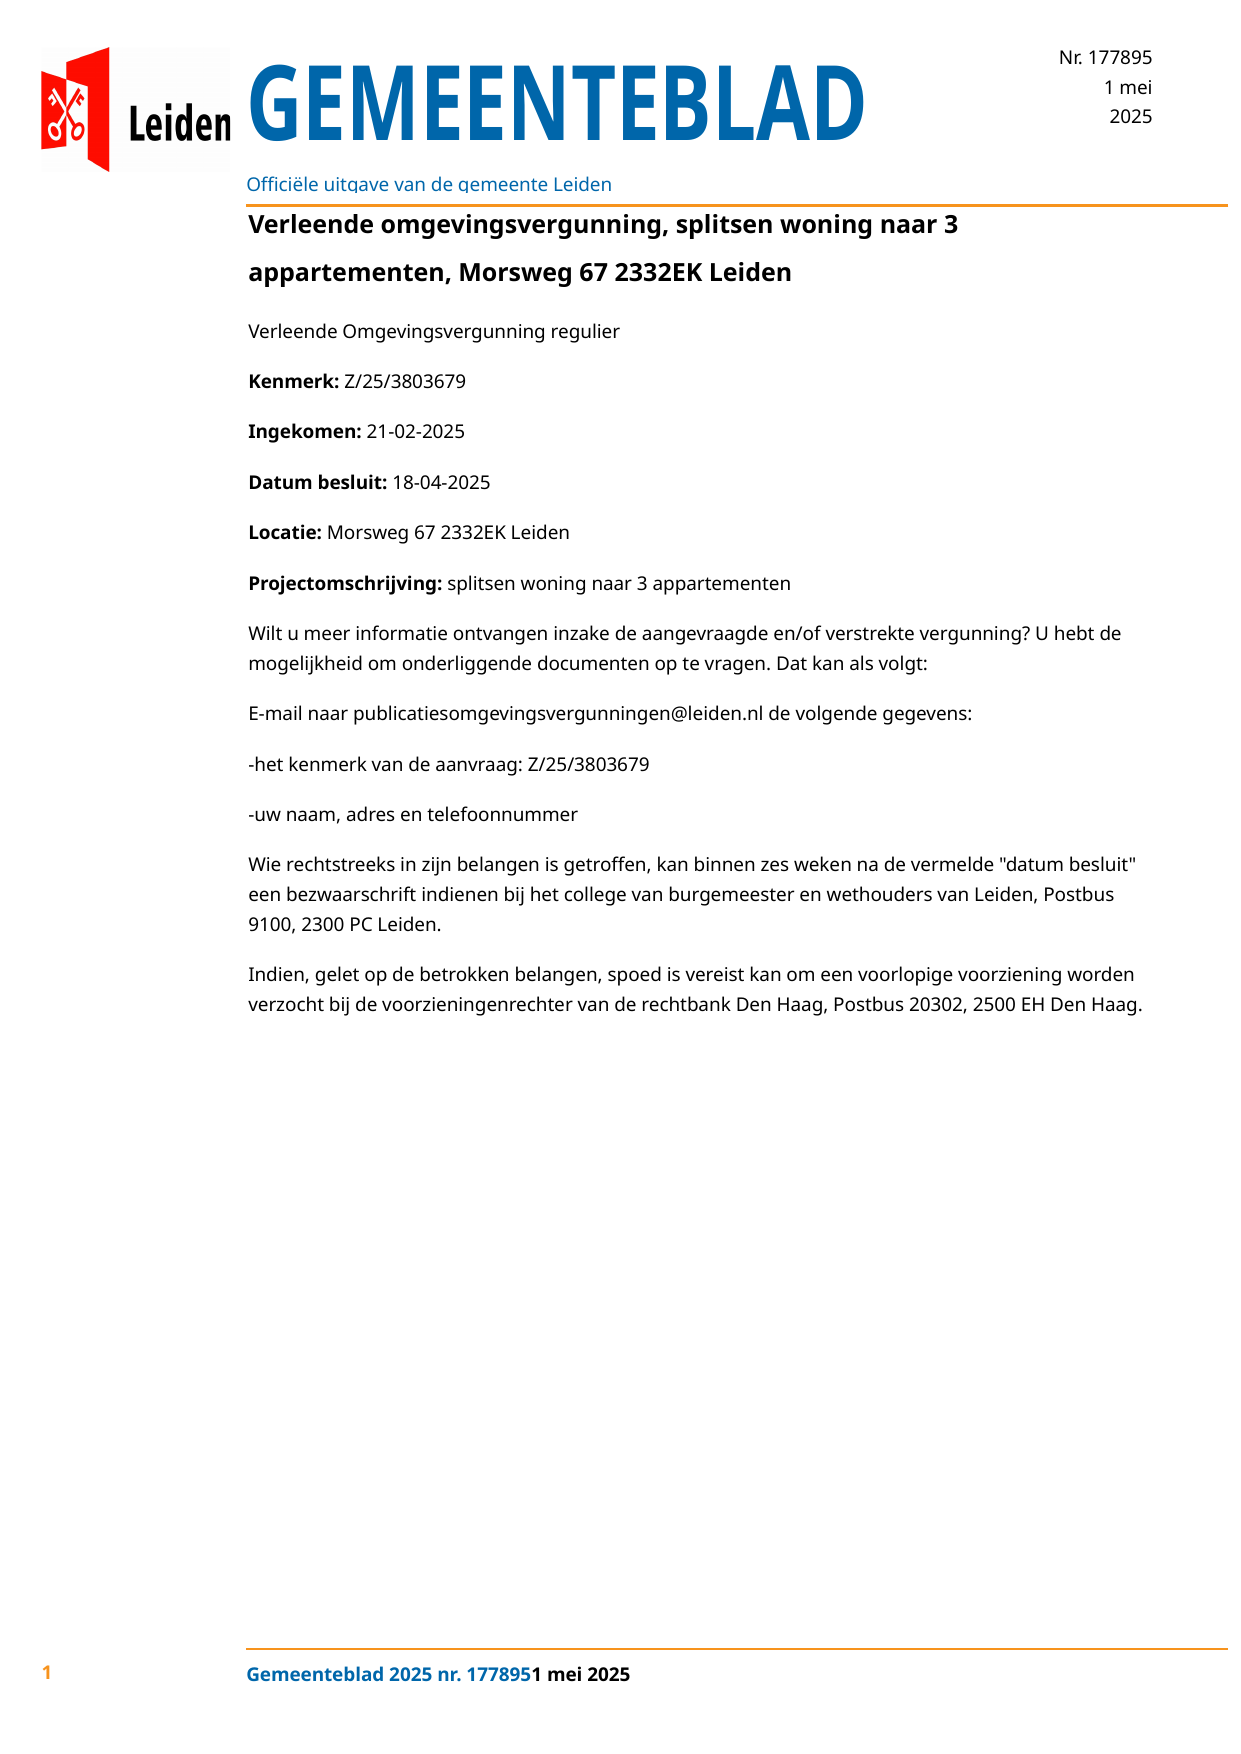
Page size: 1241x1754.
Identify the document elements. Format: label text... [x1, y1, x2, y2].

text Indien, gelet op de betrokken belangen, spoed is vereist kan om een voorlopige voorziening worden verzocht bij de voorzieningenrechter van de rechtbank Den Haag, Postbus 20302, 2500 EH Den Haag. [248, 961, 1152, 1017]
text Ingekomen: 21-02-2025 [248, 419, 1152, 444]
text Datum besluit: 18-04-2025 [248, 469, 1152, 495]
text Wie rechtstreeks in zijn belangen is getroffen, kan binnen zes weken na de vermelde "datum besluit" een bezwaarschrift indienen bij het college van burgemeester en wethouders van Leiden, Postbus 9100, 2300 PC Leiden. [248, 852, 1152, 937]
picture [41, 47, 231, 172]
text Locatie: Morsweg 67 2332EK Leiden [248, 519, 1152, 545]
text Wilt u meer informatie ontvangen inzake de aangevraagde en/of verstrekte vergunning? U hebt de mogelijkheid om onderliggende documenten op te vragen. Dat kan als volgt: [248, 620, 1152, 676]
text Kenmerk: Z/25/3803679 [248, 368, 1152, 394]
text -uw naam, adres en telefoonnummer [248, 801, 1152, 827]
text E-mail naar publicatiesomgevingsvergunningen@leiden.nl de volgende gegevens: [248, 700, 1152, 726]
text Projectomschrijving: splitsen woning naar 3 appartementen [248, 570, 1152, 596]
text -het kenmerk van de aanvraag: Z/25/3803679 [248, 751, 1152, 777]
text Verleende omgevingsvergunning, splitsen woning naar 3 appartementen, Morsweg 67 2332EK Leiden [248, 207, 1152, 288]
text Verleende Omgevingsvergunning regulier [248, 318, 1152, 344]
